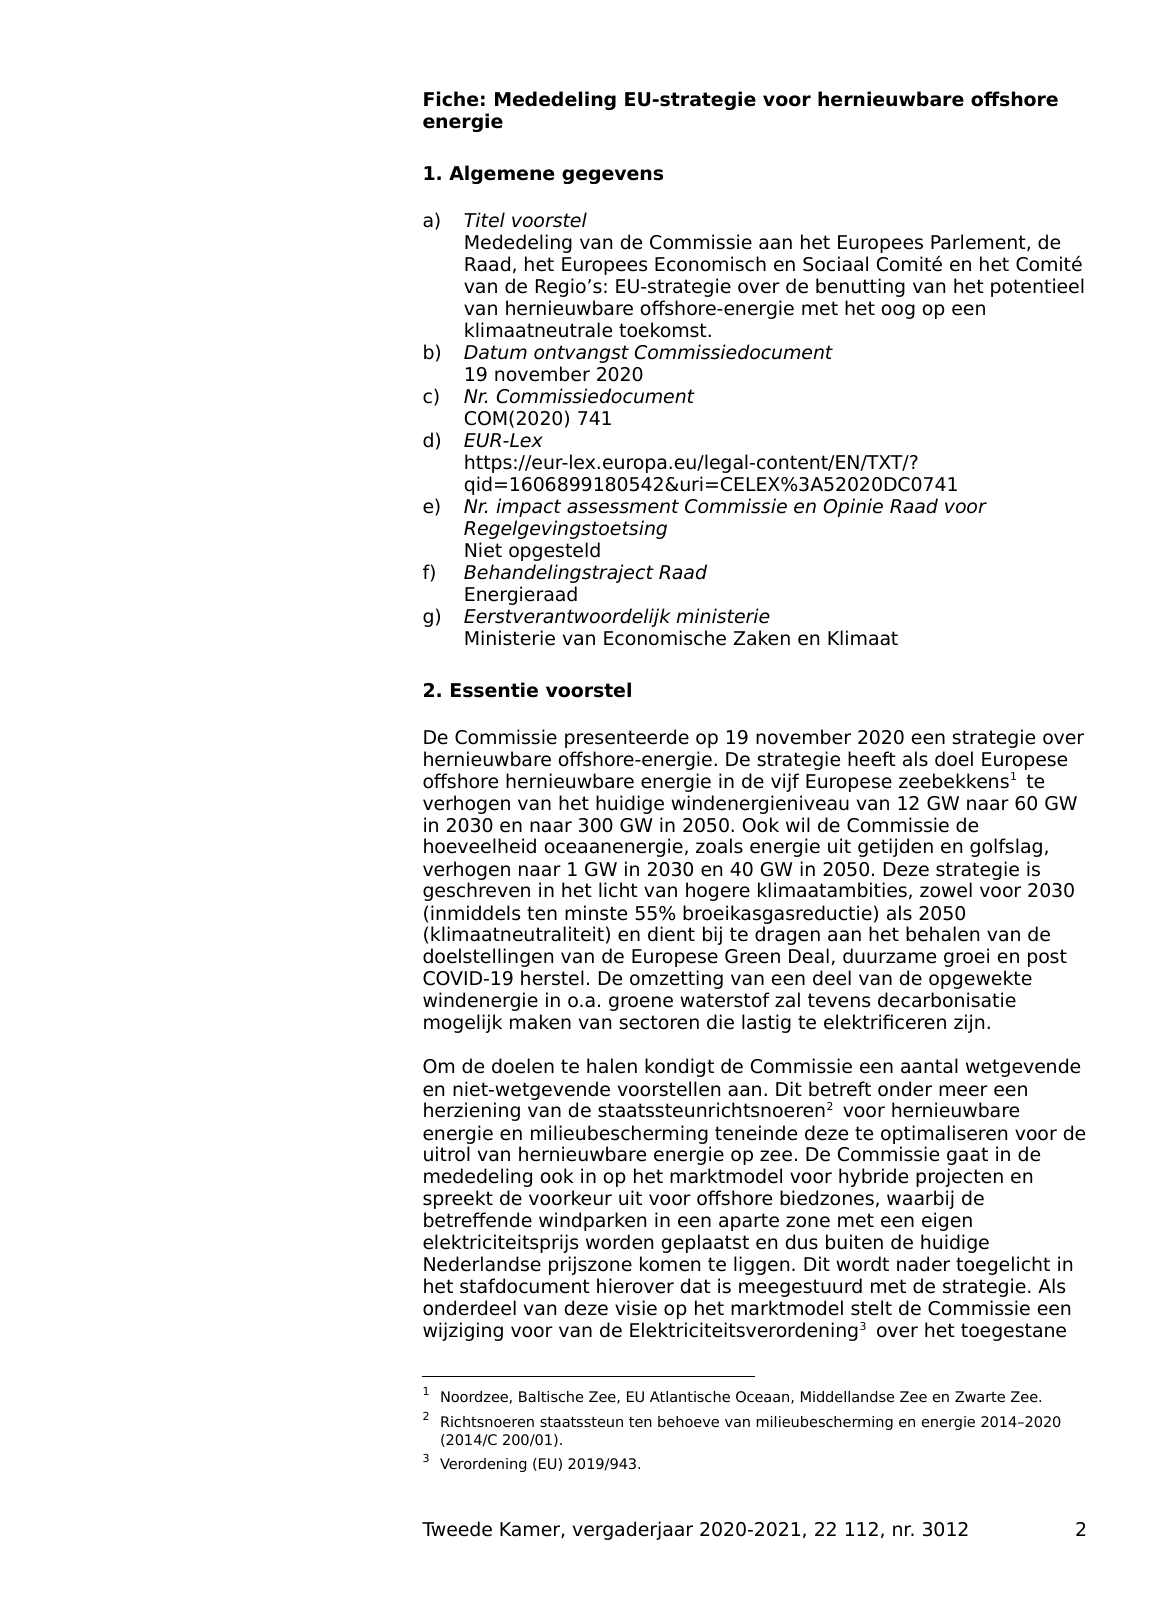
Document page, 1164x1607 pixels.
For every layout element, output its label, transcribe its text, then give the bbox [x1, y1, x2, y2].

subtitle 1. Algemene gegevens [422, 163, 1087, 185]
text Ministerie van Economische Zaken en Klimaat [464, 628, 1087, 649]
text 19 november 2020 [464, 364, 1087, 386]
text De Commissie presenteerde op 19 november 2020 een strategie over hernieuwbare offshore-energie. De strategie heeft als doel Europese offshore hernieuwbare energie in de vijf Europese zeebekkens te verhogen van het huidige windenergieniveau van 12 GW naar 60 GW in 2030 en naar 300 GW in 2050. Ook wil de Commissie de hoeveelheid oceaanenergie, zoals energie uit getijden en golfslag, verhogen naar 1 GW in 2030 en 40 GW in 2050. Deze strategie is geschreven in het licht van hogere klimaatambities, zowel voor 2030 (inmiddels ten minste 55% broeikasgasreductie) als 2050 (klimaatneutraliteit) en dient bij te dragen aan het behalen van de doelstellingen van de Europese Green Deal, duurzame groei en post COVID-19 herstel. De omzetting van een deel van de opgewekte windenergie in o.a. groene waterstof zal tevens decarbonisatie mogelijk maken van sectoren die lastig te elektrificeren zijn. [422, 727, 1087, 1034]
text Niet opgesteld [464, 540, 1087, 562]
text Noordzee, Baltische Zee, EU Atlantische Oceaan, Middellandse Zee en Zwarte Zee. [422, 1385, 1087, 1407]
text Om de doelen te halen kondigt de Commissie een aantal wetgevende en niet-wetgevende voorstellen aan. Dit betreft onder meer een herziening van de staatssteunrichtsnoeren voor hernieuwbare energie en milieubescherming teneinde deze te optimaliseren voor de uitrol van hernieuwbare energie op zee. De Commissie gaat in de mededeling ook in op het marktmodel voor hybride projecten en spreekt de voorkeur uit voor offshore biedzones, waarbij de betreffende windparken in een aparte zone met een eigen elektriciteitsprijs worden geplaatst en dus buiten de huidige Nederlandse prijszone komen te liggen. Dit wordt nader toegelicht in het stafdocument hierover dat is meegestuurd met de strategie. Als onderdeel van deze visie op het marktmodel stelt de Commissie een wijziging voor van de Elektriciteitsverordening over het toegestane [422, 1056, 1087, 1342]
text e) Nr. impact assessment Commissie en Opinie Raad voor Regelgevingstoetsing [422, 496, 1087, 540]
text b) Datum ontvangst Commissiedocument [422, 342, 1087, 364]
text https://eur-lex.europa.eu/legal-content/EN/TXT/?qid=1606899180542&uri=CELEX%3A52020DC0741 [464, 452, 1087, 496]
text d) EUR-Lex [422, 430, 1087, 452]
text f) Behandelingstraject Raad [422, 562, 1087, 584]
text g) Eerstverantwoordelijk ministerie [422, 606, 1087, 628]
text Richtsnoeren staatssteun ten behoeve van milieubescherming en energie 2014–2020 (2014/C 200/01). [422, 1410, 1087, 1449]
text c) Nr. Commissiedocument [422, 386, 1087, 408]
text Mededeling van de Commissie aan het Europees Parlement, de Raad, het Europees Economisch en Sociaal Comité en het Comité van de Regio’s: EU-strategie over de benutting van het potentieel van hernieuwbare offshore-energie met het oog op een klimaatneutrale toekomst. [464, 232, 1087, 342]
subtitle Fiche: Mededeling EU-strategie voor hernieuwbare offshore energie [422, 89, 1087, 133]
text a) Titel voorstel [422, 210, 1087, 232]
text COM(2020) 741 [464, 408, 1087, 430]
text Energieraad [464, 584, 1087, 606]
subtitle 2. Essentie voorstel [422, 679, 1087, 702]
text Verordening (EU) 2019/943. [422, 1452, 1087, 1474]
